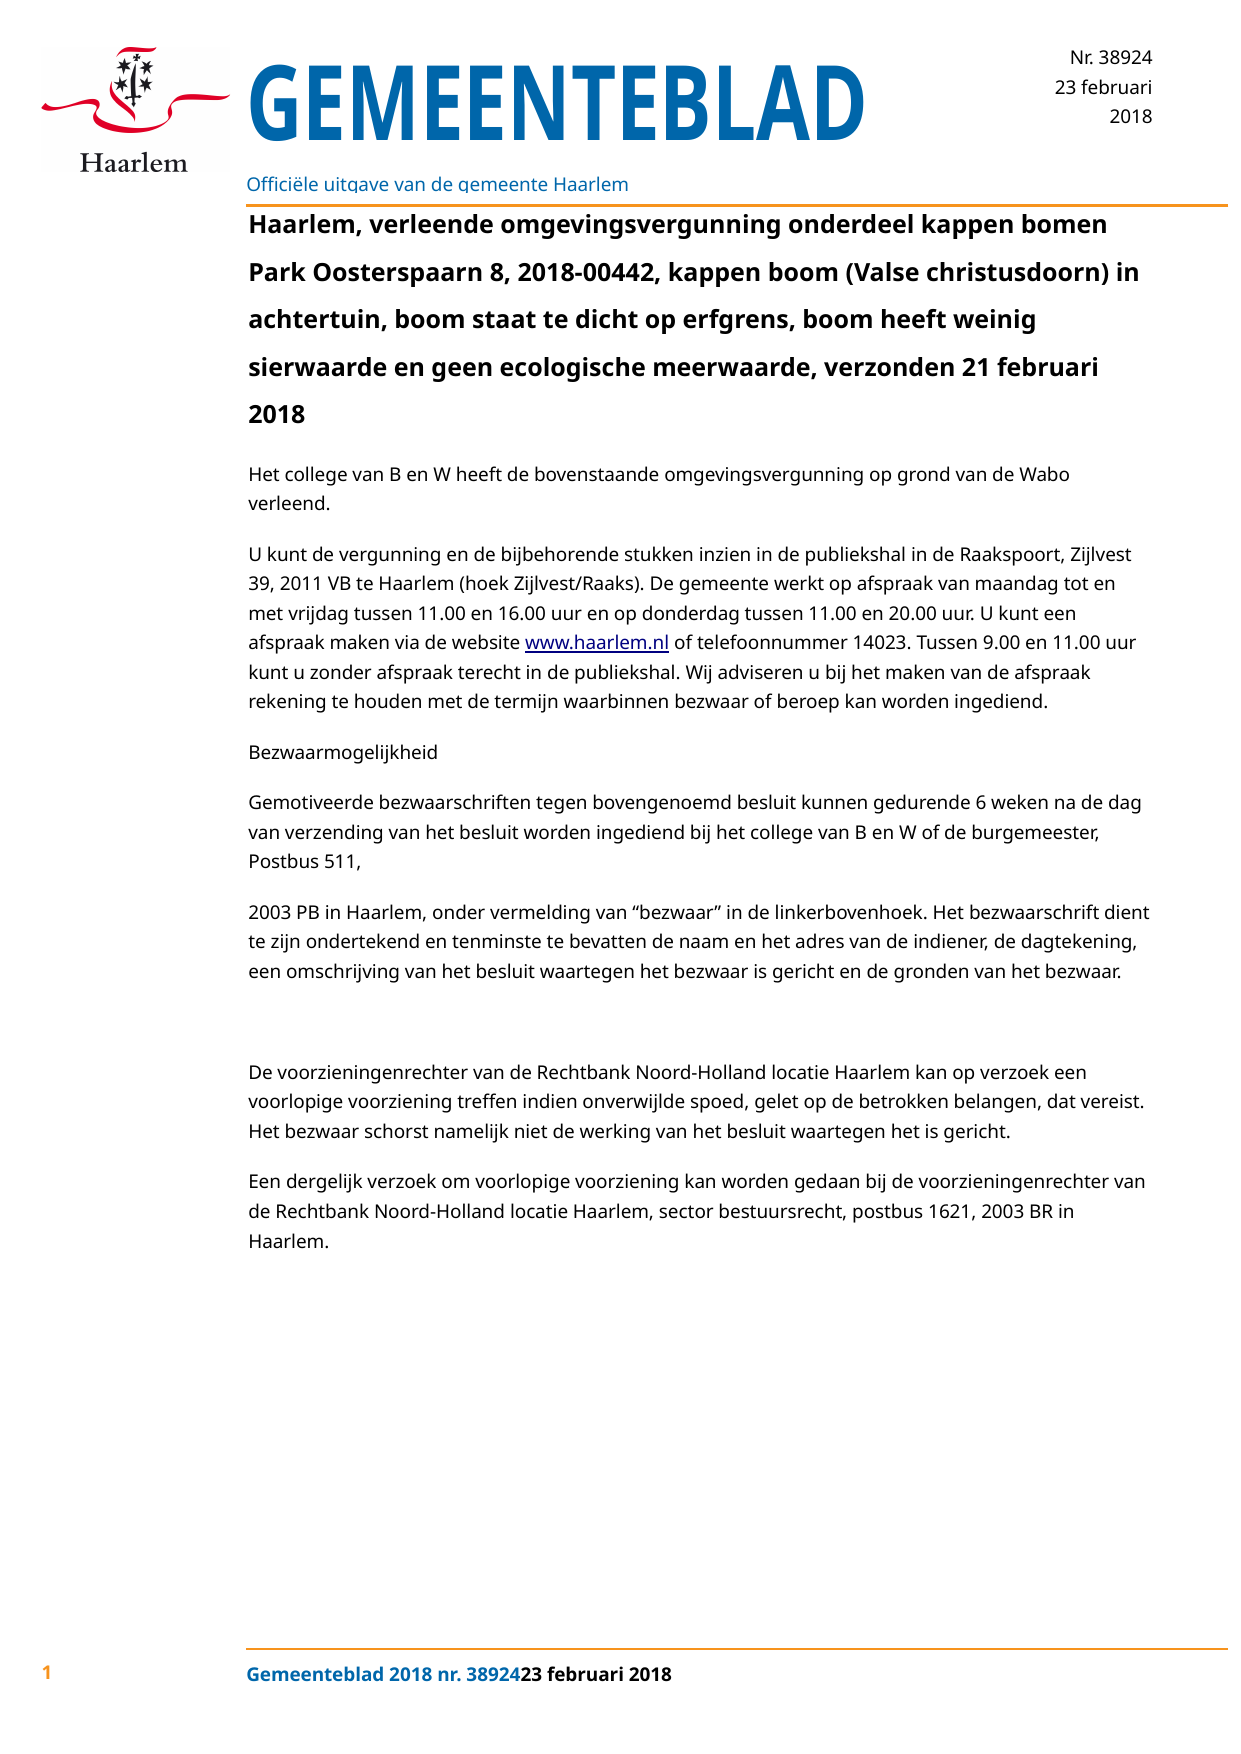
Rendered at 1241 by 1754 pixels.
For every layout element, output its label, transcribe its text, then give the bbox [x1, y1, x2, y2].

text Een dergelijk verzoek om voorlopige voorziening kan worden gedaan bij de voorzieningenrechter van de Rechtbank Noord-Holland locatie Haarlem, sector bestuursrecht, postbus 1621, 2003 BR in Haarlem. [248, 1169, 1152, 1253]
text Gemotiveerde bezwaarschriften tegen bovengenoemd besluit kunnen gedurende 6 weken na de dag van verzending van het besluit worden ingediend bij het college van B en W of de burgemeester, Postbus 511, [248, 789, 1152, 874]
text 2003 PB in Haarlem, onder vermelding van “bezwaar” in de linkerbovenhoek. Het bezwaarschrift dient te zijn ondertekend en tenminste te bevatten de naam en het adres van de indiener, de dagtekening, een omschrijving van het besluit waartegen het bezwaar is gericht en de gronden van het bezwaar. [248, 899, 1152, 984]
text U kunt de vergunning en de bijbehorende stukken inzien in de publiekshal in de Raakspoort, Zijlvest 39, 2011 VB te Haarlem (hoek Zijlvest/Raaks). De gemeente werkt op afspraak van maandag tot en met vrijdag tussen 11.00 en 16.00 uur en op donderdag tussen 11.00 en 20.00 uur. U kunt een afspraak maken via de website www.haarlem.nl of telefoonnummer 14023. Tussen 9.00 en 11.00 uur kunt u zonder afspraak terecht in de publiekshal. Wij adviseren u bij het maken van de afspraak rekening te houden met de termijn waarbinnen bezwaar of beroep kan worden ingediend. [248, 541, 1152, 714]
picture [41, 47, 231, 172]
text Haarlem, verleende omgevingsvergunning onderdeel kappen bomen Park Oosterspaarn 8, 2018-00442, kappen boom (Valse christusdoorn) in achtertuin, boom staat te dicht op erfgrens, boom heeft weinig sierwaarde en geen ecologische meerwaarde, verzonden 21 februari 2018 [248, 207, 1152, 431]
text Het college van B en W heeft de bovenstaande omgevingsvergunning op grond van de Wabo verleend. [248, 461, 1152, 516]
text Bezwaarmogelijkheid [248, 739, 1152, 765]
text De voorzieningenrechter van de Rechtbank Noord-Holland locatie Haarlem kan op verzoek een voorlopige voorziening treffen indien onverwijlde spoed, gelet op de betrokken belangen, dat vereist. Het bezwaar schorst namelijk niet de werking van het besluit waartegen het is gericht. [248, 1059, 1152, 1144]
